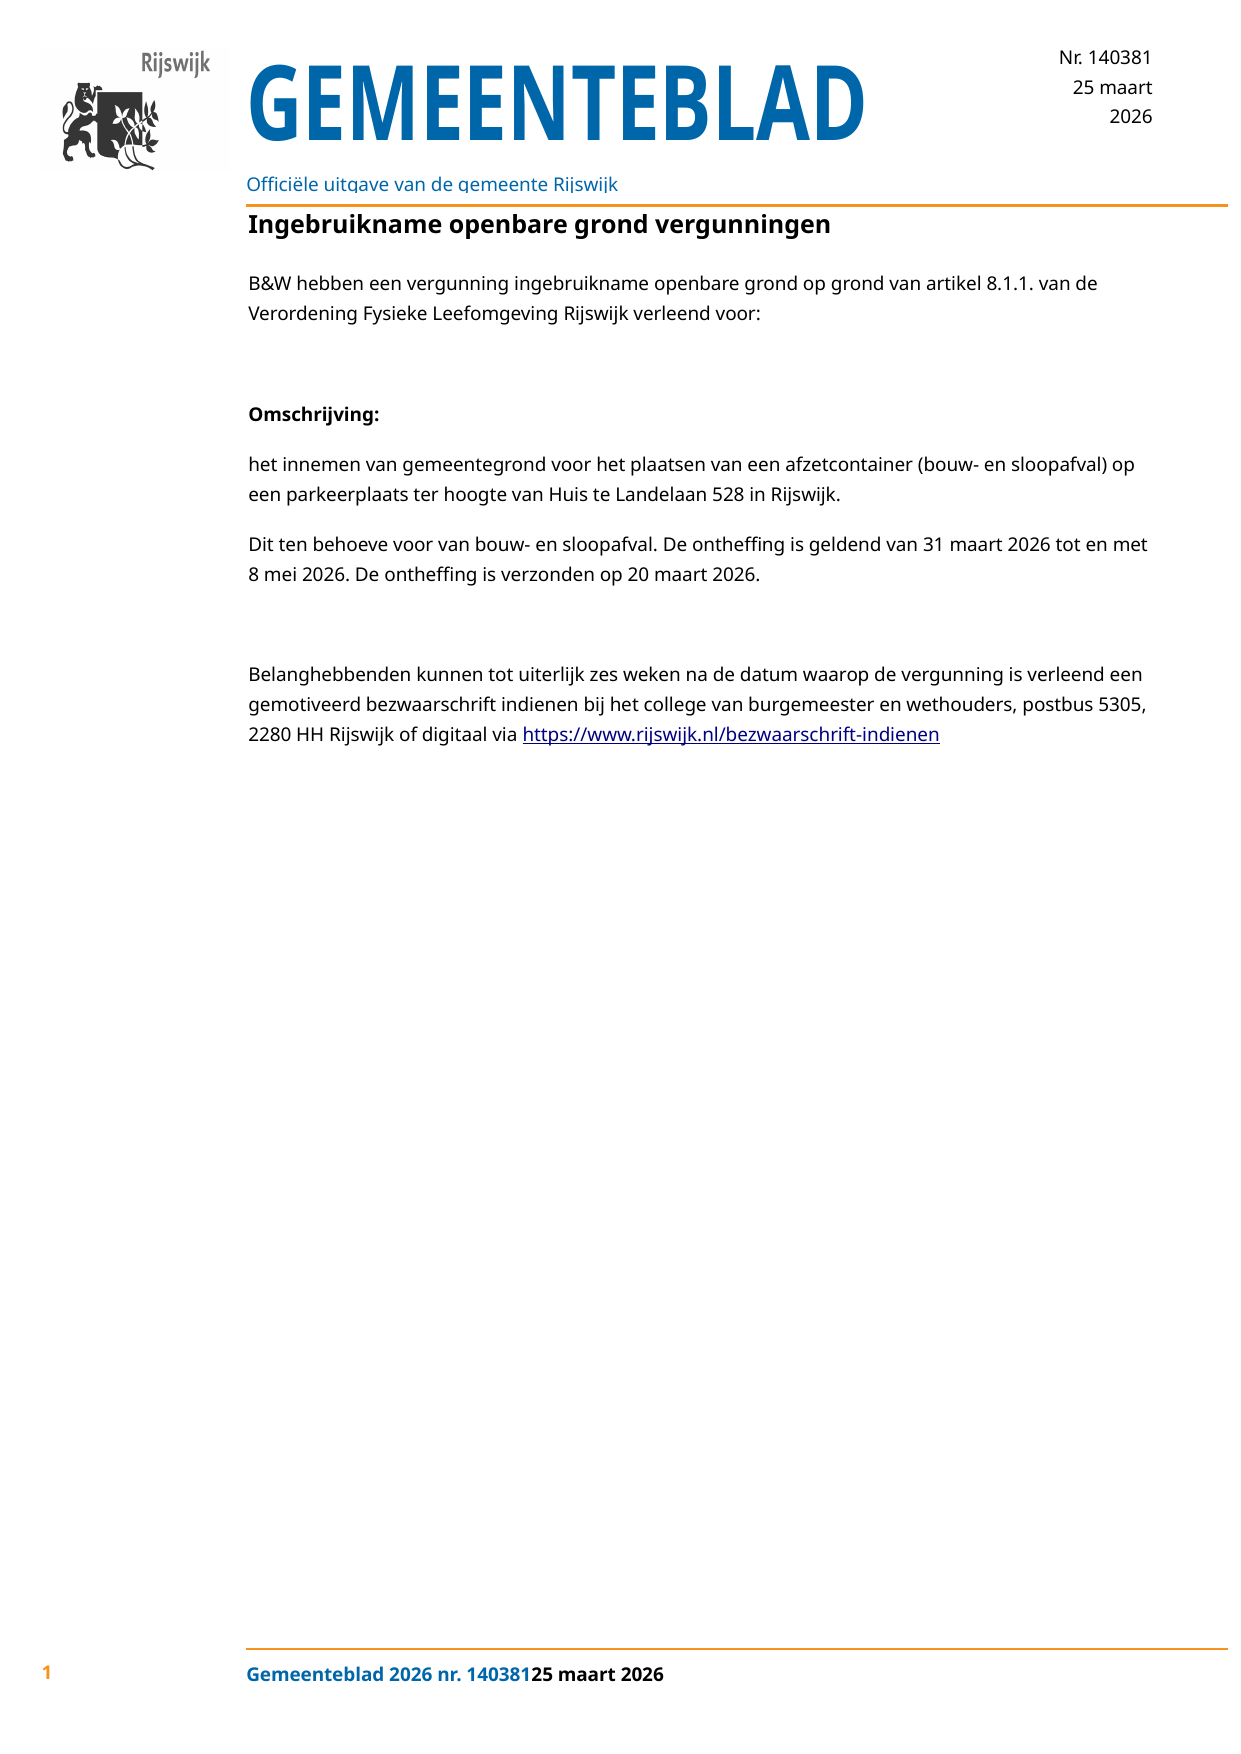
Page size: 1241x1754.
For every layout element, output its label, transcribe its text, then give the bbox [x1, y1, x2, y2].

text het innemen van gemeentegrond voor het plaatsen van een afzetcontainer (bouw- en sloopafval) op een parkeerplaats ter hoogte van Huis te Landelaan 528 in Rijswijk. [248, 451, 1152, 506]
text Belanghebbenden kunnen tot uiterlijk zes weken na de datum waarop de vergunning is verleend een gemotiveerd bezwaarschrift indienen bij het college van burgemeester en wethouders, postbus 5305, 2280 HH Rijswijk of digitaal via https://www.rijswijk.nl/bezwaarschrift-indienen [248, 662, 1152, 746]
text B&W hebben een vergunning ingebruikname openbare grond op grond van artikel 8.1.1. van de Verordening Fysieke Leefomgeving Rijswijk verleend voor: [248, 270, 1152, 326]
text Omschrijving: [248, 401, 1152, 426]
text Dit ten behoeve voor van bouw- en sloopafval. De ontheffing is geldend van 31 maart 2026 tot en met 8 mei 2026. De ontheffing is verzonden op 20 maart 2026. [248, 531, 1152, 586]
picture [41, 47, 231, 172]
text Ingebruikname openbare grond vergunningen [248, 207, 1152, 241]
